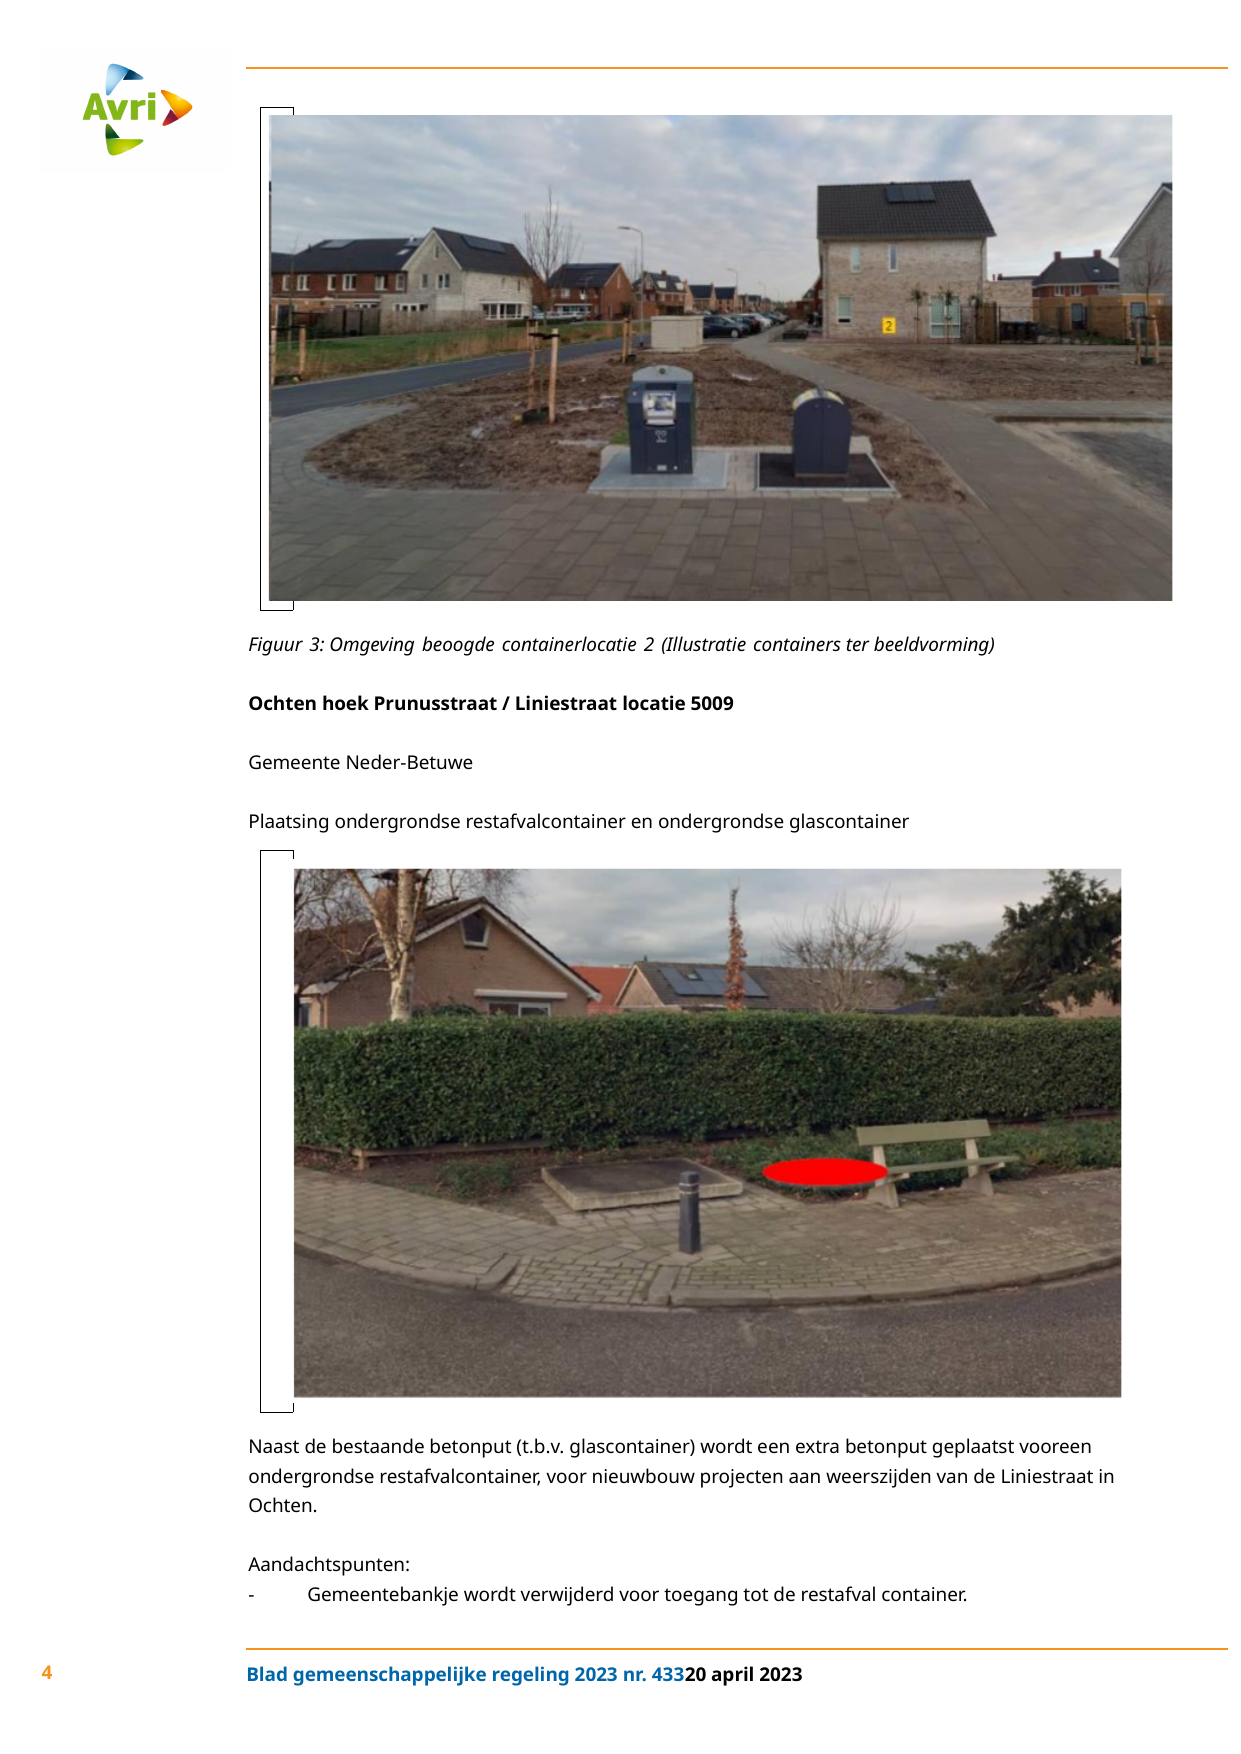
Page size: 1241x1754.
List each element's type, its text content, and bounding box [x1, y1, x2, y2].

text Plaatsing ondergrondse restafvalcontainer en ondergrondse glascontainer [248, 809, 1152, 834]
picture [268, 115, 1173, 601]
picture [268, 859, 1155, 1403]
list Gemeentebankje wordt verwijderd voor toegang tot de restafval container. [248, 1581, 1152, 1607]
text Naast de bestaande betonput (t.b.v. glascontainer) wordt een extra betonput geplaatst vooreen ondergrondse restafvalcontainer, voor nieuwbouw projecten aan weerszijden van de Liniestraat in Ochten. [248, 1433, 1152, 1518]
text Gemeente Neder-Betuwe [248, 749, 1152, 775]
text Ochten hoek Prunusstraat / Liniestraat locatie 5009 [248, 690, 1152, 716]
text Aandachtspunten: [248, 1552, 1152, 1577]
picture [41, 47, 231, 172]
text Figuur 3: Omgeving beoogde containerlocatie 2 (Illustratie containers ter beeldvorming) [248, 631, 1152, 657]
